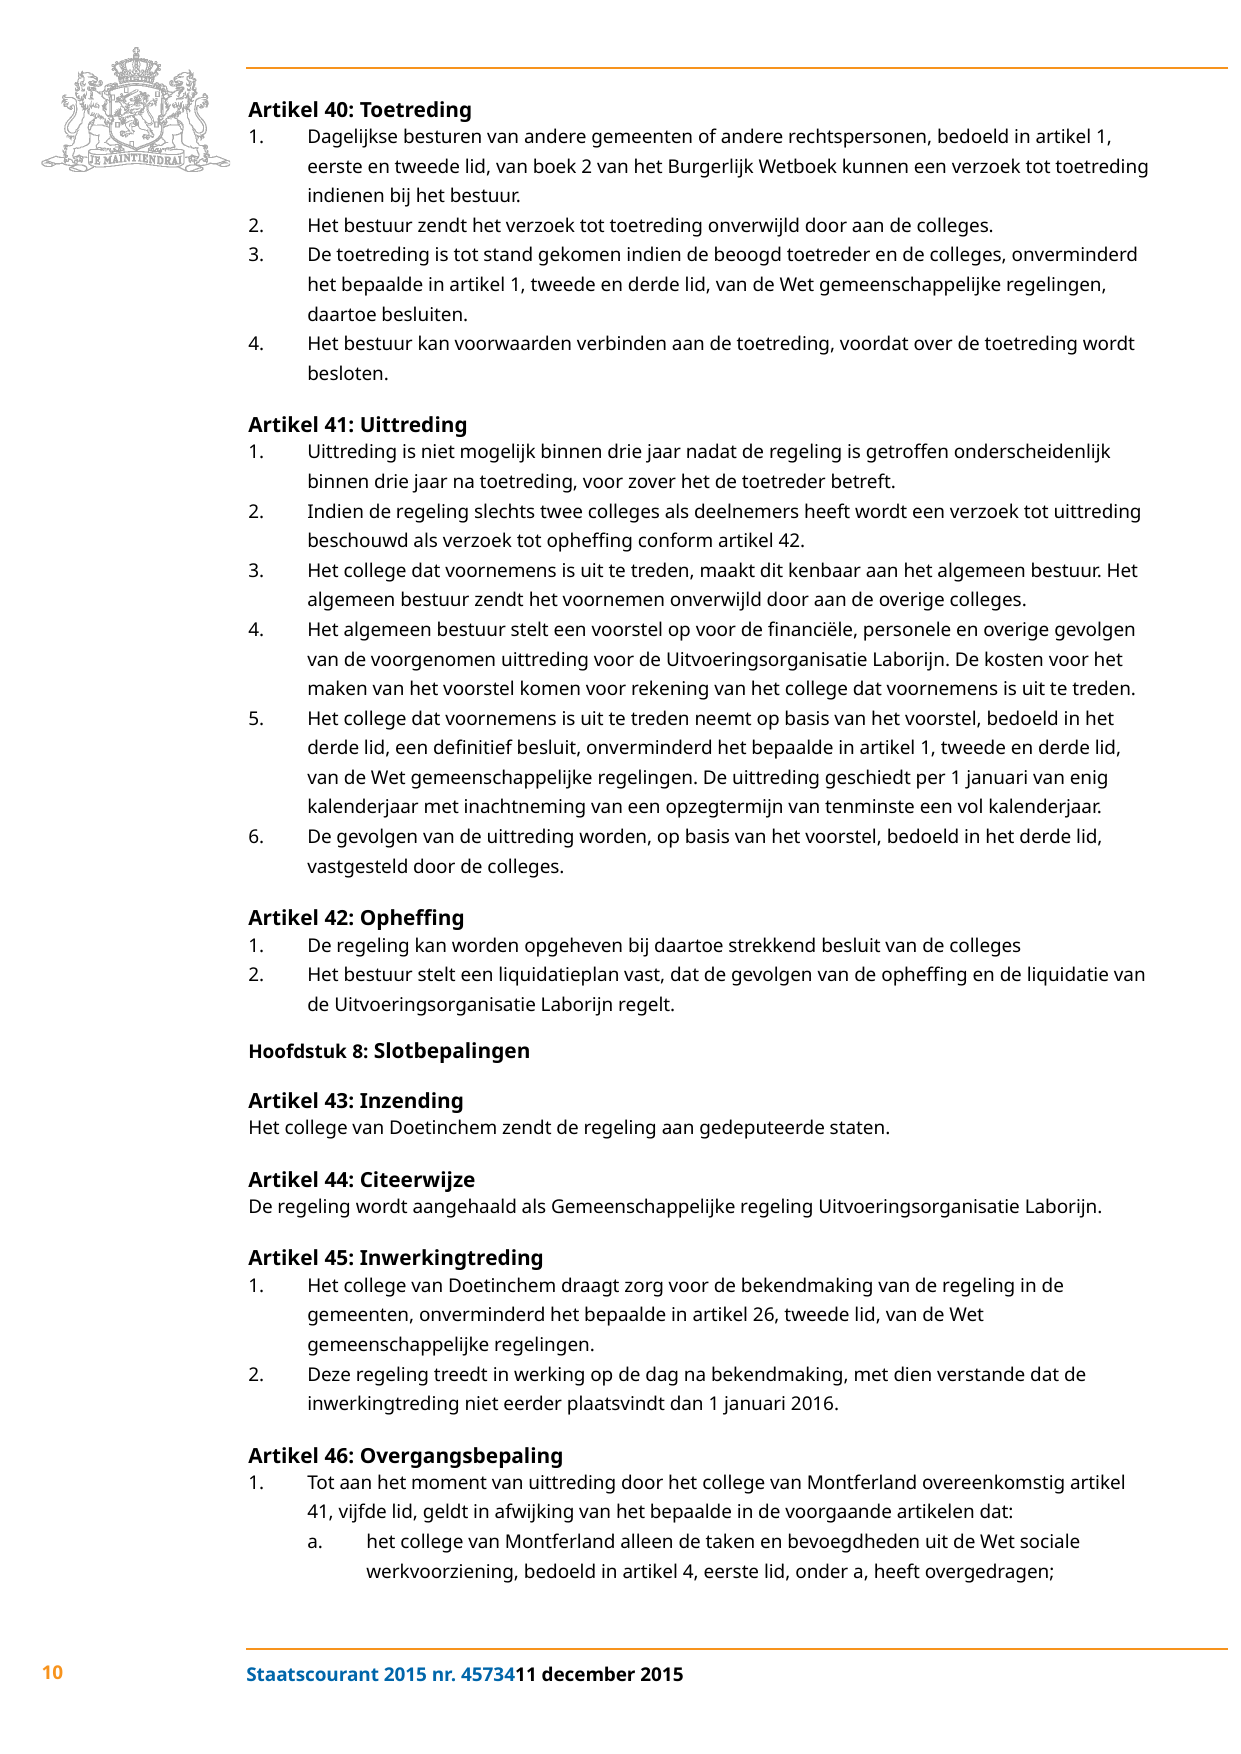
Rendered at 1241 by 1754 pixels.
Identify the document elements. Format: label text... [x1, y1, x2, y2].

text Artikel 44: Citeerwijze [248, 1165, 1152, 1193]
list Indien de regeling slechts twee colleges als deelnemers heeft wordt een verzoek tot uittreding beschouwd als verzoek tot opheffing conform artikel 42. [248, 498, 1152, 553]
list Het bestuur kan voorwaarden verbinden aan de toetreding, voordat over de toetreding wordt besloten. [248, 330, 1152, 386]
list Het college dat voornemens is uit te treden, maakt dit kenbaar aan het algemeen bestuur. Het algemeen bestuur zendt het voornemen onverwijld door aan de overige colleges. [248, 557, 1152, 612]
picture [41, 47, 231, 172]
list Dagelijkse besturen van andere gemeenten of andere rechtspersonen, bedoeld in artikel 1, eerste en tweede lid, van boek 2 van het Burgerlijk Wetboek kunnen een verzoek tot toetreding indienen bij het bestuur. [248, 123, 1152, 208]
text Hoofdstuk 8: Slotbepalingen [248, 1037, 1152, 1065]
list Het algemeen bestuur stelt een voorstel op voor de financiële, personele en overige gevolgen van de voorgenomen uittreding voor de Uitvoeringsorganisatie Laborijn. De kosten voor het maken van het voorstel komen voor rekening van het college dat voornemens is uit te treden. [248, 616, 1152, 701]
list Het bestuur zendt het verzoek tot toetreding onverwijld door aan de colleges. [248, 212, 1152, 238]
text Artikel 43: Inzending [248, 1086, 1152, 1114]
list De toetreding is tot stand gekomen indien de beoogd toetreder en de colleges, onverminderd het bepaalde in artikel 1, tweede en derde lid, van de Wet gemeenschappelijke regelingen, daartoe besluiten. [248, 242, 1152, 326]
text De regeling wordt aangehaald als Gemeenschappelijke regeling Uitvoeringsorganisatie Laborijn. [248, 1193, 1152, 1219]
list De gevolgen van de uittreding worden, op basis van het voorstel, bedoeld in het derde lid, vastgesteld door de colleges. [248, 823, 1152, 879]
list het college van Montferland alleen de taken en bevoegdheden uit de Wet sociale werkvoorziening, bedoeld in artikel 4, eerste lid, onder a, heeft overgedragen; [307, 1528, 1152, 1584]
list Het college van Doetinchem draagt zorg voor de bekendmaking van de regeling in de gemeenten, onverminderd het bepaalde in artikel 26, tweede lid, van de Wet gemeenschappelijke regelingen. [248, 1272, 1152, 1357]
text Artikel 45: Inwerkingtreding [248, 1243, 1152, 1272]
list Deze regeling treedt in werking op de dag na bekendmaking, met dien verstande dat de inwerkingtreding niet eerder plaatsvindt dan 1 januari 2016. [248, 1361, 1152, 1416]
text Artikel 46: Overgangsbepaling [248, 1441, 1152, 1469]
text Artikel 42: Opheffing [248, 903, 1152, 932]
text Het college van Doetinchem zendt de regeling aan gedeputeerde staten. [248, 1114, 1152, 1140]
text Artikel 41: Uittreding [248, 410, 1152, 439]
text Artikel 40: Toetreding [248, 95, 1152, 123]
list Het college dat voornemens is uit te treden neemt op basis van het voorstel, bedoeld in het derde lid, een definitief besluit, onverminderd het bepaalde in artikel 1, tweede en derde lid, van de Wet gemeenschappelijke regelingen. De uittreding geschiedt per 1 januari van enig kalenderjaar met inachtneming van een opzegtermijn van tenminste een vol kalenderjaar. [248, 705, 1152, 819]
list De regeling kan worden opgeheven bij daartoe strekkend besluit van de colleges [248, 932, 1152, 957]
list Het bestuur stelt een liquidatieplan vast, dat de gevolgen van de opheffing en de liquidatie van de Uitvoeringsorganisatie Laborijn regelt. [248, 961, 1152, 1017]
list Tot aan het moment van uittreding door het college van Montferland overeenkomstig artikel 41, vijfde lid, geldt in afwijking van het bepaalde in de voorgaande artikelen dat: [248, 1469, 1152, 1524]
list Uittreding is niet mogelijk binnen drie jaar nadat de regeling is getroffen onderscheidenlijk binnen drie jaar na toetreding, voor zover het de toetreder betreft. [248, 439, 1152, 494]
